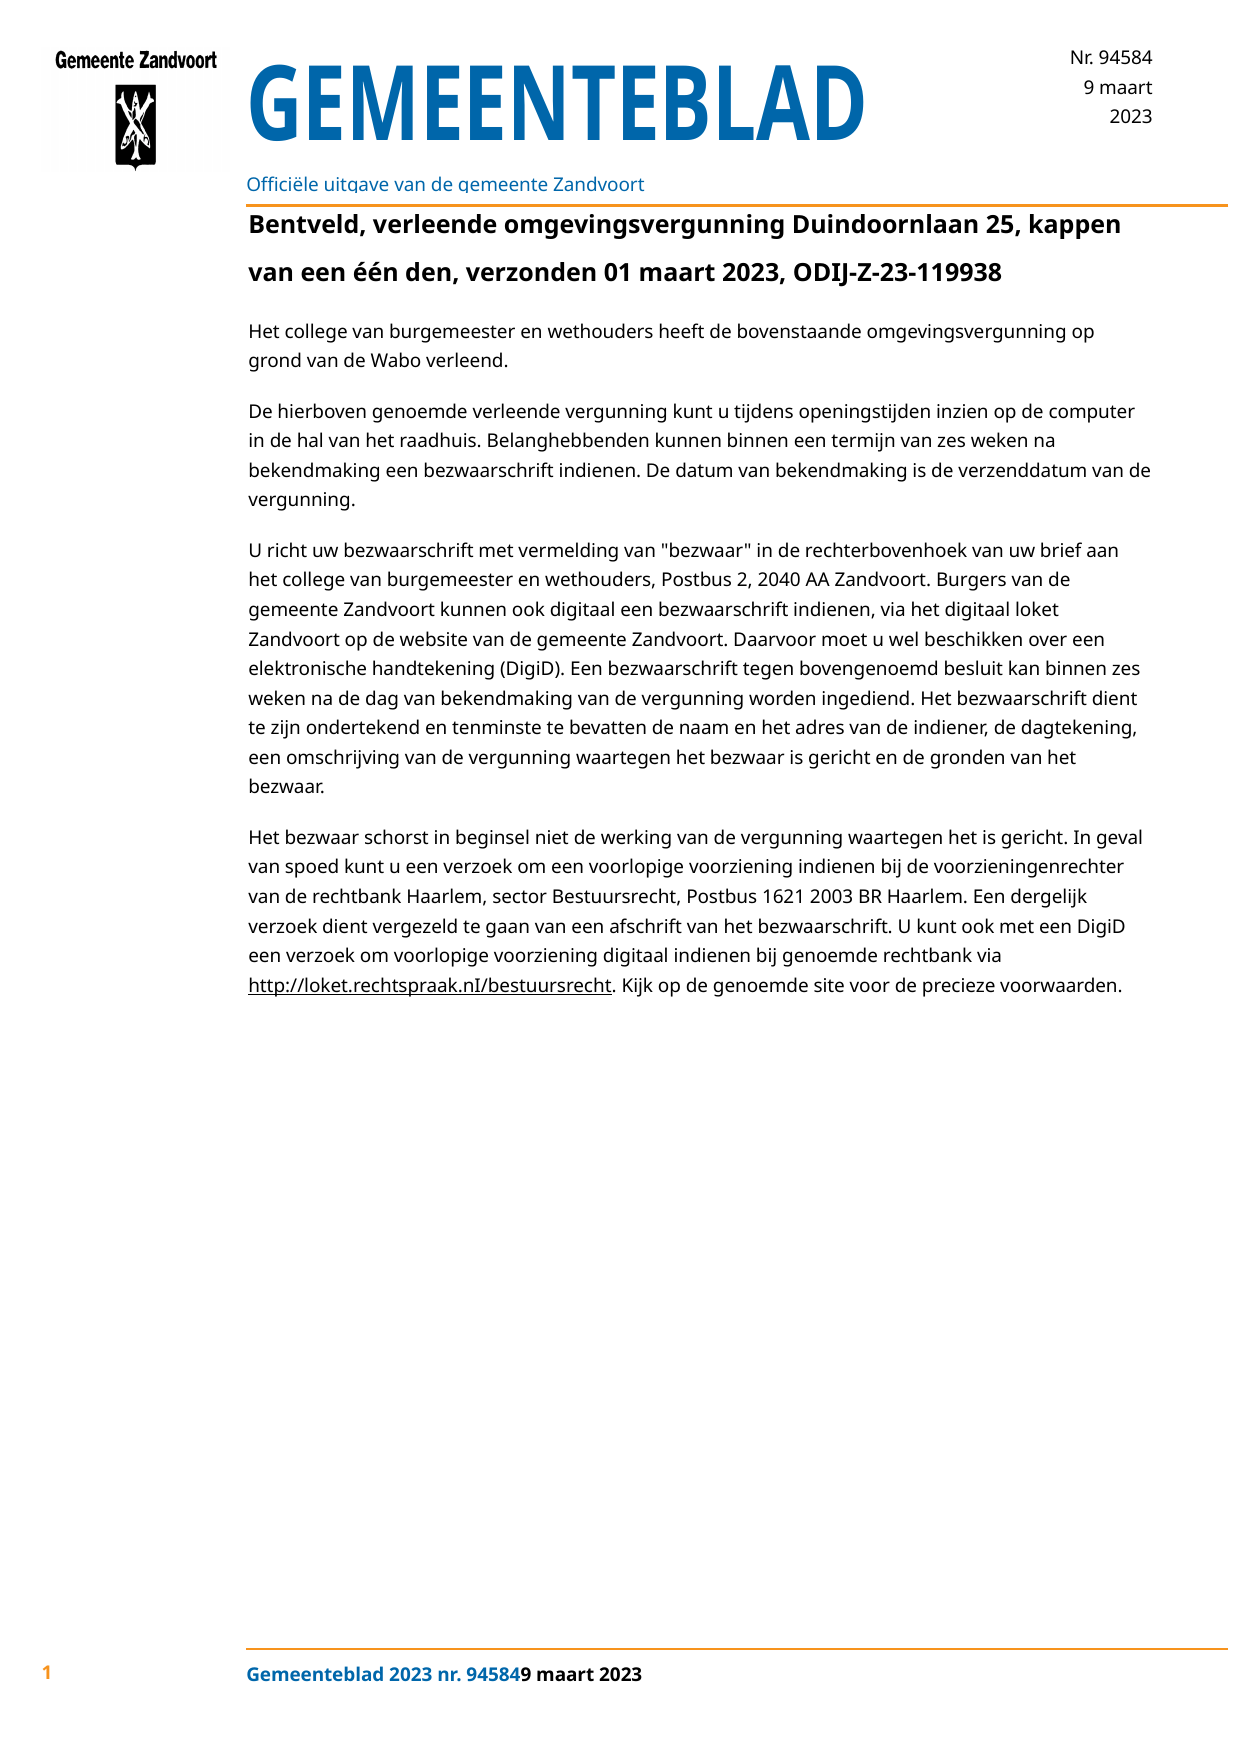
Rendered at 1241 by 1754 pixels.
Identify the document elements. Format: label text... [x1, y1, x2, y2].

text Het bezwaar schorst in beginsel niet de werking van de vergunning waartegen het is gericht. In geval van spoed kunt u een verzoek om een voorlopige voorziening indienen bij de voorzieningenrechter van de rechtbank Haarlem, sector Bestuursrecht, Postbus 1621 2003 BR Haarlem. Een dergelijk verzoek dient vergezeld te gaan van een afschrift van het bezwaarschrift. U kunt ook met een DigiD een verzoek om voorlopige voorziening digitaal indienen bij genoemde rechtbank via http://loket.rechtspraak.nI/bestuursrecht. Kijk op de genoemde site voor de precieze voorwaarden. [248, 824, 1152, 998]
text U richt uw bezwaarschrift met vermelding van "bezwaar" in de rechterbovenhoek van uw brief aan het college van burgemeester en wethouders, Postbus 2, 2040 AA Zandvoort. Burgers van de gemeente Zandvoort kunnen ook digitaal een bezwaarschrift indienen, via het digitaal loket Zandvoort op de website van de gemeente Zandvoort. Daarvoor moet u wel beschikken over een elektronische handtekening (DigiD). Een bezwaarschrift tegen bovengenoemd besluit kan binnen zes weken na de dag van bekendmaking van de vergunning worden ingediend. Het bezwaarschrift dient te zijn ondertekend en tenminste te bevatten de naam en het adres van de indiener, de dagtekening, een omschrijving van de vergunning waartegen het bezwaar is gericht en de gronden van het bezwaar. [248, 537, 1152, 799]
text De hierboven genoemde verleende vergunning kunt u tijdens openingstijden inzien op de computer in de hal van het raadhuis. Belanghebbenden kunnen binnen een termijn van zes weken na bekendmaking een bezwaarschrift indienen. De datum van bekendmaking is de verzenddatum van de vergunning. [248, 398, 1152, 512]
picture [41, 47, 231, 172]
text Bentveld, verleende omgevingsvergunning Duindoornlaan 25, kappen van een één den, verzonden 01 maart 2023, ODIJ-Z-23-119938 [248, 207, 1152, 288]
text Het college van burgemeester en wethouders heeft de bovenstaande omgevingsvergunning op grond van de Wabo verleend. [248, 318, 1152, 373]
